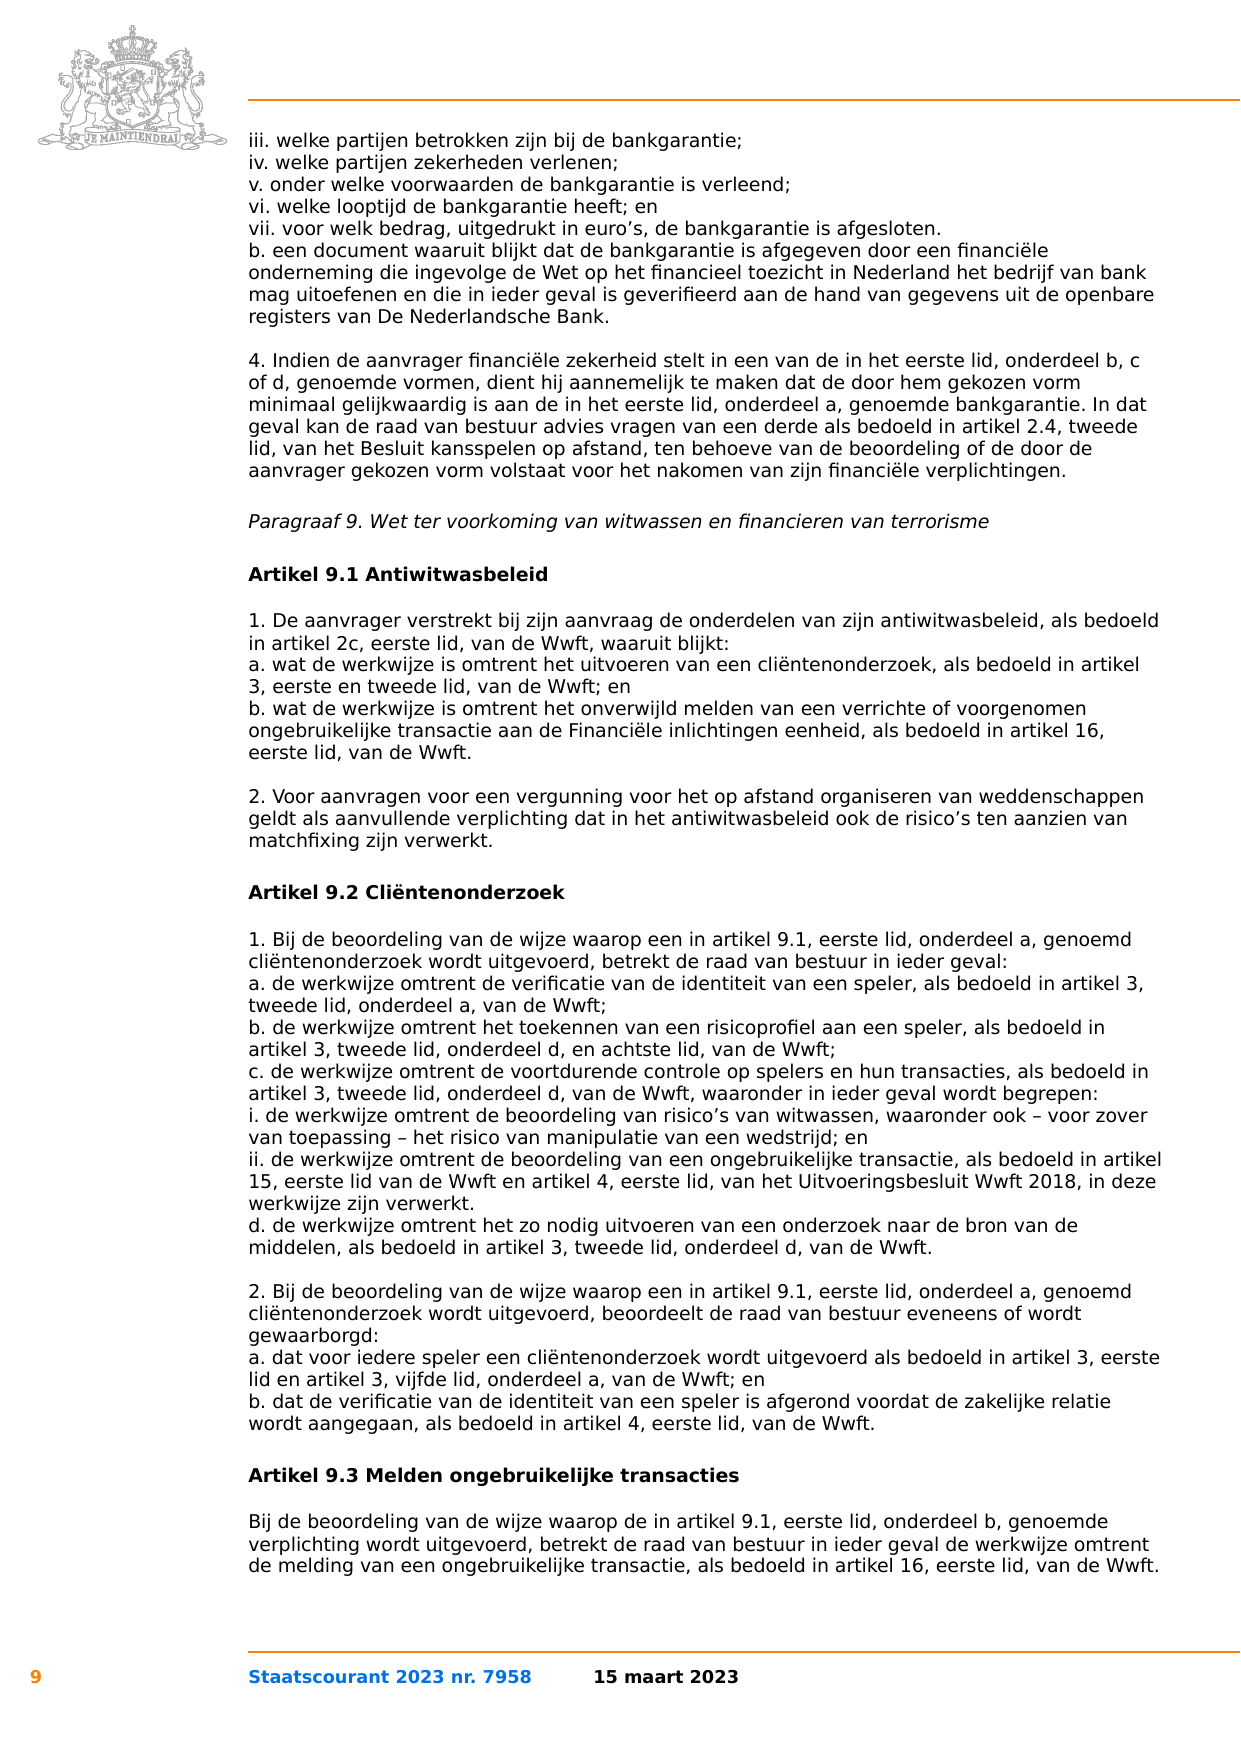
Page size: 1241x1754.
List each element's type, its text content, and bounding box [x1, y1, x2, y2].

picture [38, 25, 227, 150]
text iii. welke partijen betrokken zijn bij de bankgarantie; [248, 130, 1163, 152]
text b. dat de verificatie van de identiteit van een speler is afgerond voordat de zakelijke relatie wordt aangegaan, als bedoeld in artikel 4, eerste lid, van de Wwft. [248, 1391, 1163, 1434]
text vi. welke looptijd de bankgarantie heeft; en [248, 196, 1163, 218]
text 1. De aanvrager verstrekt bij zijn aanvraag de onderdelen van zijn antiwitwasbeleid, als bedoeld in artikel 2c, eerste lid, van de Wwft, waaruit blijkt: [248, 610, 1163, 654]
text 2. Bij de beoordeling van de wijze waarop een in artikel 9.1, eerste lid, onderdeel a, genoemd cliëntenonderzoek wordt uitgevoerd, beoordeelt de raad van bestuur eveneens of wordt gewaarborgd: [248, 1281, 1163, 1347]
text b. wat de werkwijze is omtrent het onverwijld melden van een verrichte of voorgenomen ongebruikelijke transactie aan de Financiële inlichtingen eenheid, als bedoeld in artikel 16, eerste lid, van de Wwft. [248, 698, 1163, 764]
text i. de werkwijze omtrent de beoordeling van risico’s van witwassen, waaronder ook – voor zover van toepassing – het risico van manipulatie van een wedstrijd; en [248, 1105, 1163, 1149]
subtitle Artikel 9.1 Antiwitwasbeleid [248, 563, 1163, 585]
text b. de werkwijze omtrent het toekennen van een risicoprofiel aan een speler, als bedoeld in artikel 3, tweede lid, onderdeel d, en achtste lid, van de Wwft; [248, 1017, 1163, 1061]
text b. een document waaruit blijkt dat de bankgarantie is afgegeven door een financiële onderneming die ingevolge de Wet op het financieel toezicht in Nederland het bedrijf van bank mag uitoefenen en die in ieder geval is geverifieerd aan de hand van gegevens uit de openbare registers van De Nederlandsche Bank. [248, 240, 1163, 328]
text v. onder welke voorwaarden de bankgarantie is verleend; [248, 174, 1163, 196]
text iv. welke partijen zekerheden verlenen; [248, 152, 1163, 174]
text c. de werkwijze omtrent de voortdurende controle op spelers en hun transacties, als bedoeld in artikel 3, tweede lid, onderdeel d, van de Wwft, waaronder in ieder geval wordt begrepen: [248, 1061, 1163, 1105]
text vii. voor welk bedrag, uitgedrukt in euro’s, de bankgarantie is afgesloten. [248, 218, 1163, 240]
text a. dat voor iedere speler een cliëntenonderzoek wordt uitgevoerd als bedoeld in artikel 3, eerste lid en artikel 3, vijfde lid, onderdeel a, van de Wwft; en [248, 1347, 1163, 1391]
text 4. Indien de aanvrager financiële zekerheid stelt in een van de in het eerste lid, onderdeel b, c of d, genoemde vormen, dient hij aannemelijk te maken dat de door hem gekozen vorm minimaal gelijkwaardig is aan de in het eerste lid, onderdeel a, genoemde bankgarantie. In dat geval kan de raad van bestuur advies vragen van een derde als bedoeld in artikel 2.4, tweede lid, van het Besluit kansspelen op afstand, ten behoeve van de beoordeling of de door de aanvrager gekozen vorm volstaat voor het nakomen van zijn financiële verplichtingen. [248, 349, 1163, 481]
text a. de werkwijze omtrent de verificatie van de identiteit van een speler, als bedoeld in artikel 3, tweede lid, onderdeel a, van de Wwft; [248, 973, 1163, 1017]
text 1. Bij de beoordeling van de wijze waarop een in artikel 9.1, eerste lid, onderdeel a, genoemd cliëntenonderzoek wordt uitgevoerd, betrekt de raad van bestuur in ieder geval: [248, 929, 1163, 973]
subtitle Paragraaf 9. Wet ter voorkoming van witwassen en financieren van terrorisme [248, 511, 1163, 533]
text ii. de werkwijze omtrent de beoordeling van een ongebruikelijke transactie, als bedoeld in artikel 15, eerste lid van de Wwft en artikel 4, eerste lid, van het Uitvoeringsbesluit Wwft 2018, in deze werkwijze zijn verwerkt. [248, 1149, 1163, 1215]
subtitle Artikel 9.2 Cliëntenonderzoek [248, 882, 1163, 904]
text a. wat de werkwijze is omtrent het uitvoeren van een cliëntenonderzoek, als bedoeld in artikel 3, eerste en tweede lid, van de Wwft; en [248, 654, 1163, 698]
text d. de werkwijze omtrent het zo nodig uitvoeren van een onderzoek naar de bron van de middelen, als bedoeld in artikel 3, tweede lid, onderdeel d, van de Wwft. [248, 1215, 1163, 1259]
subtitle Artikel 9.3 Melden ongebruikelijke transacties [248, 1464, 1163, 1486]
text 2. Voor aanvragen voor een vergunning voor het op afstand organiseren van weddenschappen geldt als aanvullende verplichting dat in het antiwitwasbeleid ook de risico’s ten aanzien van matchfixing zijn verwerkt. [248, 786, 1163, 852]
text Bij de beoordeling van de wijze waarop de in artikel 9.1, eerste lid, onderdeel b, genoemde verplichting wordt uitgevoerd, betrekt de raad van bestuur in ieder geval de werkwijze omtrent de melding van een ongebruikelijke transactie, als bedoeld in artikel 16, eerste lid, van de Wwft. [248, 1511, 1163, 1577]
